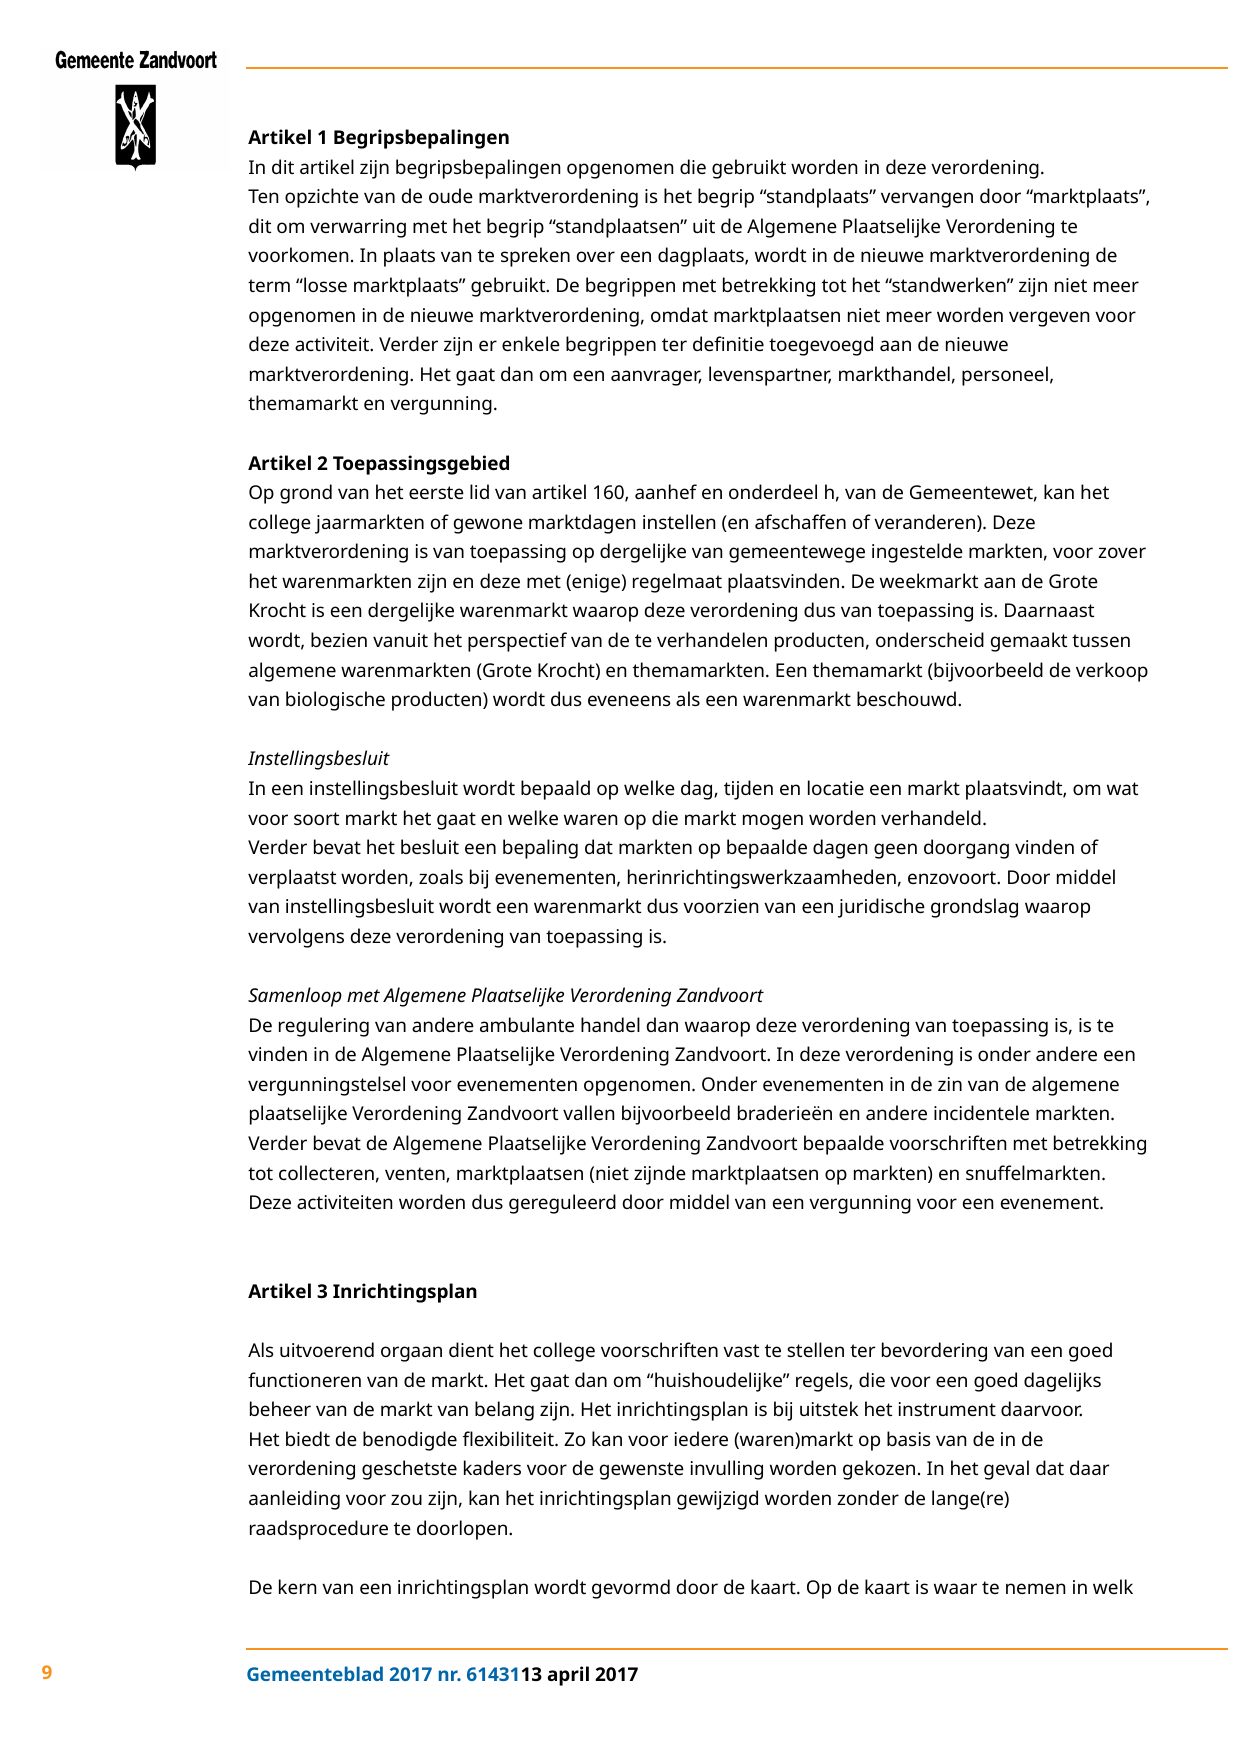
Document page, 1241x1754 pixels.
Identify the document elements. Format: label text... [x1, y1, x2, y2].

text Ten opzichte van de oude marktverordening is het begrip “standplaats” vervangen door “marktplaats”, dit om verwarring met het begrip “standplaatsen” uit de Algemene Plaatselijke Verordening te voorkomen. In plaats van te spreken over een dagplaats, wordt in de nieuwe marktverordening de term “losse marktplaats” gebruikt. De begrippen met betrekking tot het “standwerken” zijn niet meer opgenomen in de nieuwe marktverordening, omdat marktplaatsen niet meer worden vergeven voor deze activiteit. Verder zijn er enkele begrippen ter definitie toegevoegd aan de nieuwe marktverordening. Het gaat dan om een aanvrager, levenspartner, markthandel, personeel, themamarkt en vergunning. [248, 183, 1152, 416]
text Instellingsbesluit [248, 746, 1152, 771]
text In dit artikel zijn begripsbepalingen opgenomen die gebruikt worden in deze verordening. [248, 154, 1152, 180]
text Het biedt de benodigde flexibiliteit. Zo kan voor iedere (waren)markt op basis van de in de verordening geschetste kaders voor de gewenste invulling worden gekozen. In het geval dat daar aanleiding voor zou zijn, kan het inrichtingsplan gewijzigd worden zonder de lange(re) raadsprocedure te doorlopen. [248, 1426, 1152, 1541]
picture [41, 47, 231, 172]
text De kern van een inrichtingsplan wordt gevormd door de kaart. Op de kaart is waar te nemen in welk [248, 1574, 1152, 1600]
text Artikel 1 Begripsbepalingen [248, 124, 1152, 150]
text Artikel 2 Toepassingsgebied [248, 450, 1152, 476]
text Verder bevat het besluit een bepaling dat markten op bepaalde dagen geen doorgang vinden of verplaatst worden, zoals bij evenementen, herinrichtingswerkzaamheden, enzovoort. Door middel van instellingsbesluit wordt een warenmarkt dus voorzien van een juridische grondslag waarop vervolgens deze verordening van toepassing is. [248, 834, 1152, 949]
text De regulering van andere ambulante handel dan waarop deze verordening van toepassing is, is te vinden in de Algemene Plaatselijke Verordening Zandvoort. In deze verordening is onder andere een vergunningstelsel voor evenementen opgenomen. Onder evenementen in de zin van de algemene plaatselijke Verordening Zandvoort vallen bijvoorbeeld braderieën en andere incidentele markten. Verder bevat de Algemene Plaatselijke Verordening Zandvoort bepaalde voorschriften met betrekking tot collecteren, venten, marktplaatsen (niet zijnde marktplaatsen op markten) en snuffelmarkten. Deze activiteiten worden dus gereguleerd door middel van een vergunning voor een evenement. [248, 1012, 1152, 1215]
text Als uitvoerend orgaan dient het college voorschriften vast te stellen ter bevordering van een goed functioneren van de markt. Het gaat dan om “huishoudelijke” regels, die voor een goed dagelijks beheer van de markt van belang zijn. Het inrichtingsplan is bij uitstek het instrument daarvoor. [248, 1337, 1152, 1422]
text Artikel 3 Inrichtingsplan [248, 1278, 1152, 1304]
text Op grond van het eerste lid van artikel 160, aanhef en onderdeel h, van de Gemeentewet, kan het college jaarmarkten of gewone marktdagen instellen (en afschaffen of veranderen). Deze marktverordening is van toepassing op dergelijke van gemeentewege ingestelde markten, voor zover het warenmarkten zijn en deze met (enige) regelmaat plaatsvinden. De weekmarkt aan de Grote Krocht is een dergelijke warenmarkt waarop deze verordening dus van toepassing is. Daarnaast wordt, bezien vanuit het perspectief van de te verhandelen producten, onderscheid gemaakt tussen algemene warenmarkten (Grote Krocht) en themamarkten. Een themamarkt (bijvoorbeeld de verkoop van biologische producten) wordt dus eveneens als een warenmarkt beschouwd. [248, 479, 1152, 712]
text In een instellingsbesluit wordt bepaald op welke dag, tijden en locatie een markt plaatsvindt, om wat voor soort markt het gaat en welke waren op die markt mogen worden verhandeld. [248, 775, 1152, 831]
text Samenloop met Algemene Plaatselijke Verordening Zandvoort [248, 982, 1152, 1008]
